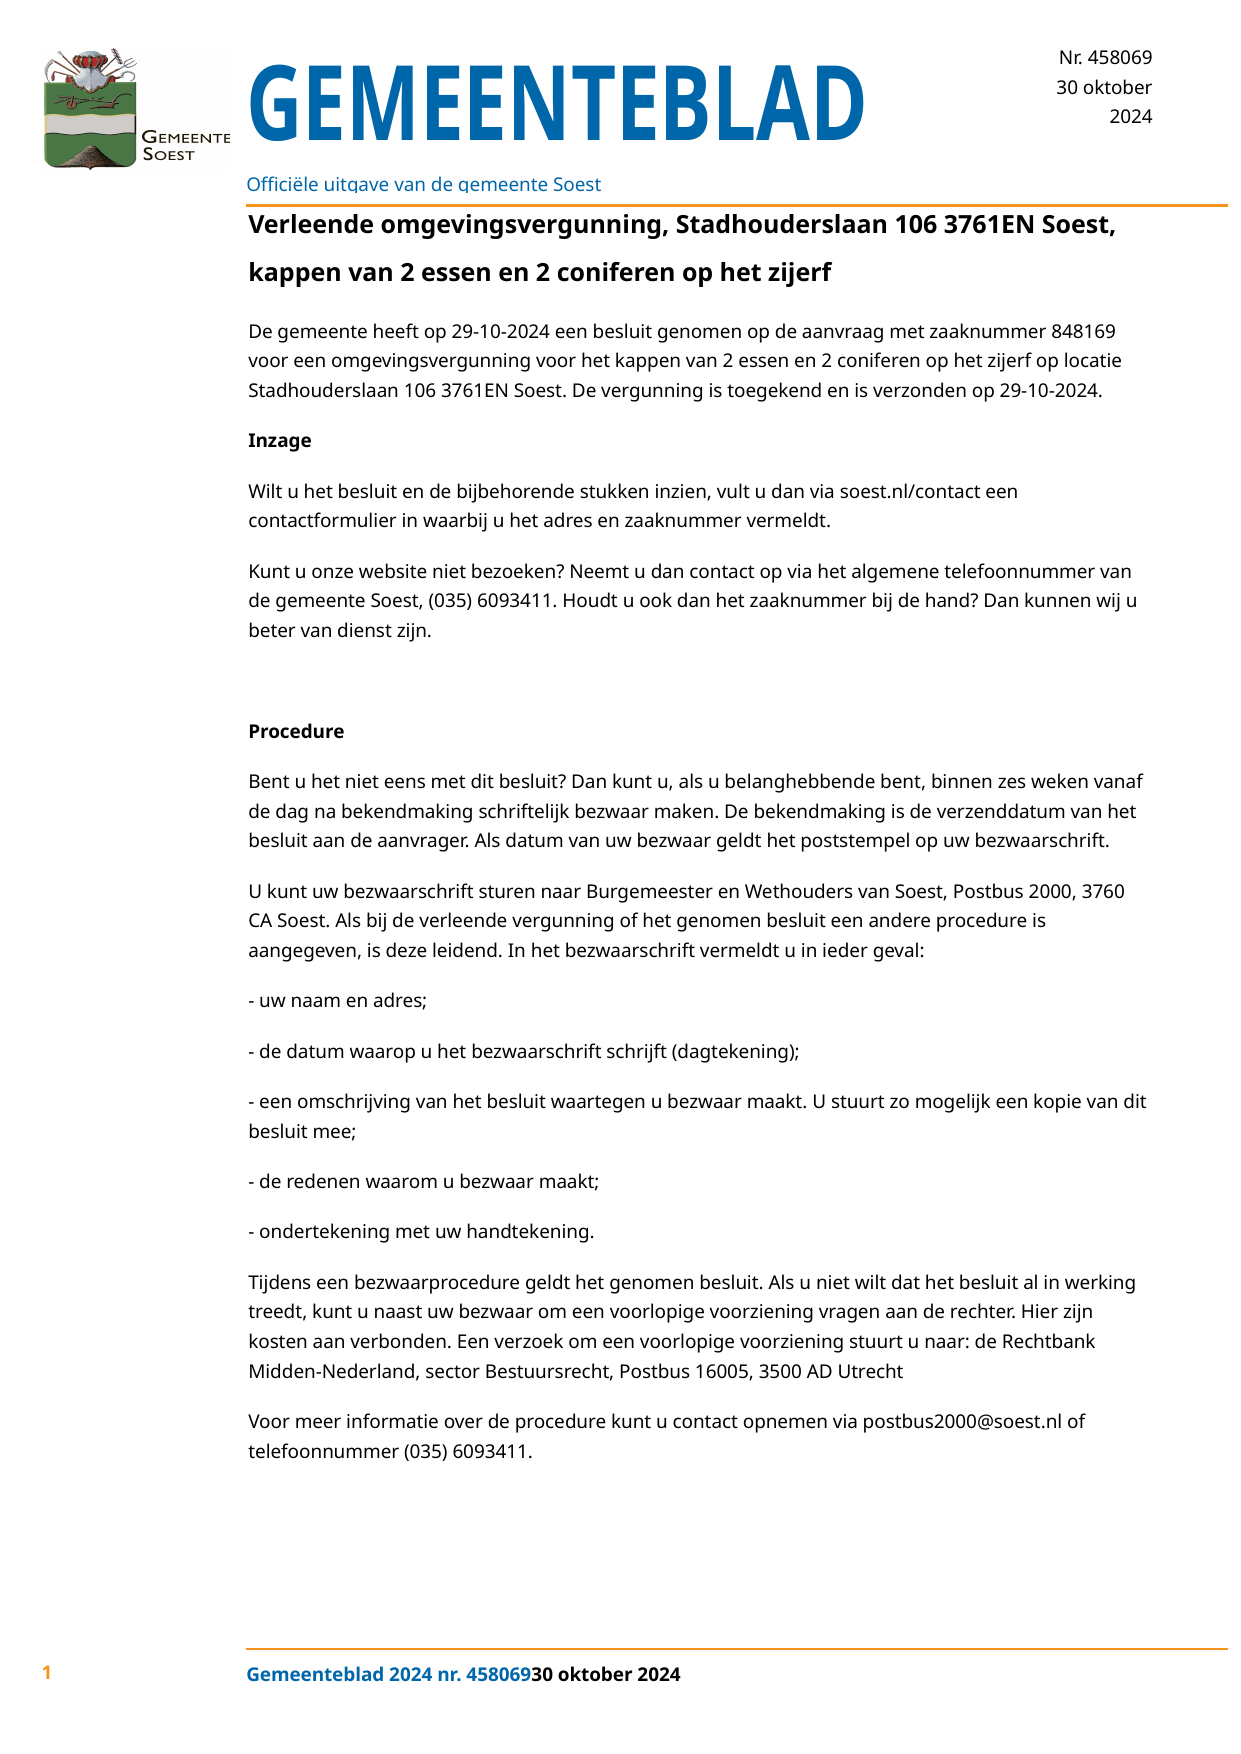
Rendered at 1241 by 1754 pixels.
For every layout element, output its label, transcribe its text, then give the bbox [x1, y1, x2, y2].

text Verleende omgevingsvergunning, Stadhouderslaan 106 3761EN Soest, kappen van 2 essen en 2 coniferen op het zijerf [248, 207, 1152, 288]
text - ondertekening met uw handtekening. [248, 1219, 1152, 1244]
text - uw naam en adres; [248, 987, 1152, 1013]
text Voor meer informatie over de procedure kunt u contact opnemen via postbus2000@soest.nl of telefoonnummer (035) 6093411. [248, 1408, 1152, 1464]
text - de datum waarop u het bezwaarschrift schrijft (dagtekening); [248, 1038, 1152, 1064]
text - een omschrijving van het besluit waartegen u bezwaar maakt. U stuurt zo mogelijk een kopie van dit besluit mee; [248, 1088, 1152, 1144]
text Wilt u het besluit en de bijbehorende stukken inzien, vult u dan via soest.nl/contact een contactformulier in waarbij u het adres en zaaknummer vermeldt. [248, 478, 1152, 533]
text Tijdens een bezwaarprocedure geldt het genomen besluit. Als u niet wilt dat het besluit al in werking treedt, kunt u naast uw bezwaar om een voorlopige voorziening vragen aan de rechter. Hier zijn kosten aan verbonden. Een verzoek om een voorlopige voorziening stuurt u naar: de Rechtbank Midden-Nederland, sector Bestuursrecht, Postbus 16005, 3500 AD Utrecht [248, 1269, 1152, 1384]
text Kunt u onze website niet bezoeken? Neemt u dan contact op via het algemene telefoonnummer van de gemeente Soest, (035) 6093411. Houdt u ook dan het zaaknummer bij de hand? Dan kunnen wij u beter van dienst zijn. [248, 558, 1152, 643]
text Inzage [248, 427, 1152, 453]
text Bent u het niet eens met dit besluit? Dan kunt u, als u belanghebbende bent, binnen zes weken vanaf de dag na bekendmaking schriftelijk bezwaar maken. De bekendmaking is de verzenddatum van het besluit aan de aanvrager. Als datum van uw bezwaar geldt het poststempel op uw bezwaarschrift. [248, 768, 1152, 853]
text Procedure [248, 718, 1152, 744]
text U kunt uw bezwaarschrift sturen naar Burgemeester en Wethouders van Soest, Postbus 2000, 3760 CA Soest. Als bij de verleende vergunning of het genomen besluit een andere procedure is aangegeven, is deze leidend. In het bezwaarschrift vermeldt u in ieder geval: [248, 878, 1152, 963]
text De gemeente heeft op 29-10-2024 een besluit genomen op de aanvraag met zaaknummer 848169 voor een omgevingsvergunning voor het kappen van 2 essen en 2 coniferen op het zijerf op locatie Stadhouderslaan 106 3761EN Soest. De vergunning is toegekend en is verzonden op 29-10-2024. [248, 318, 1152, 403]
picture [41, 47, 231, 172]
text - de redenen waarom u bezwaar maakt; [248, 1168, 1152, 1194]
